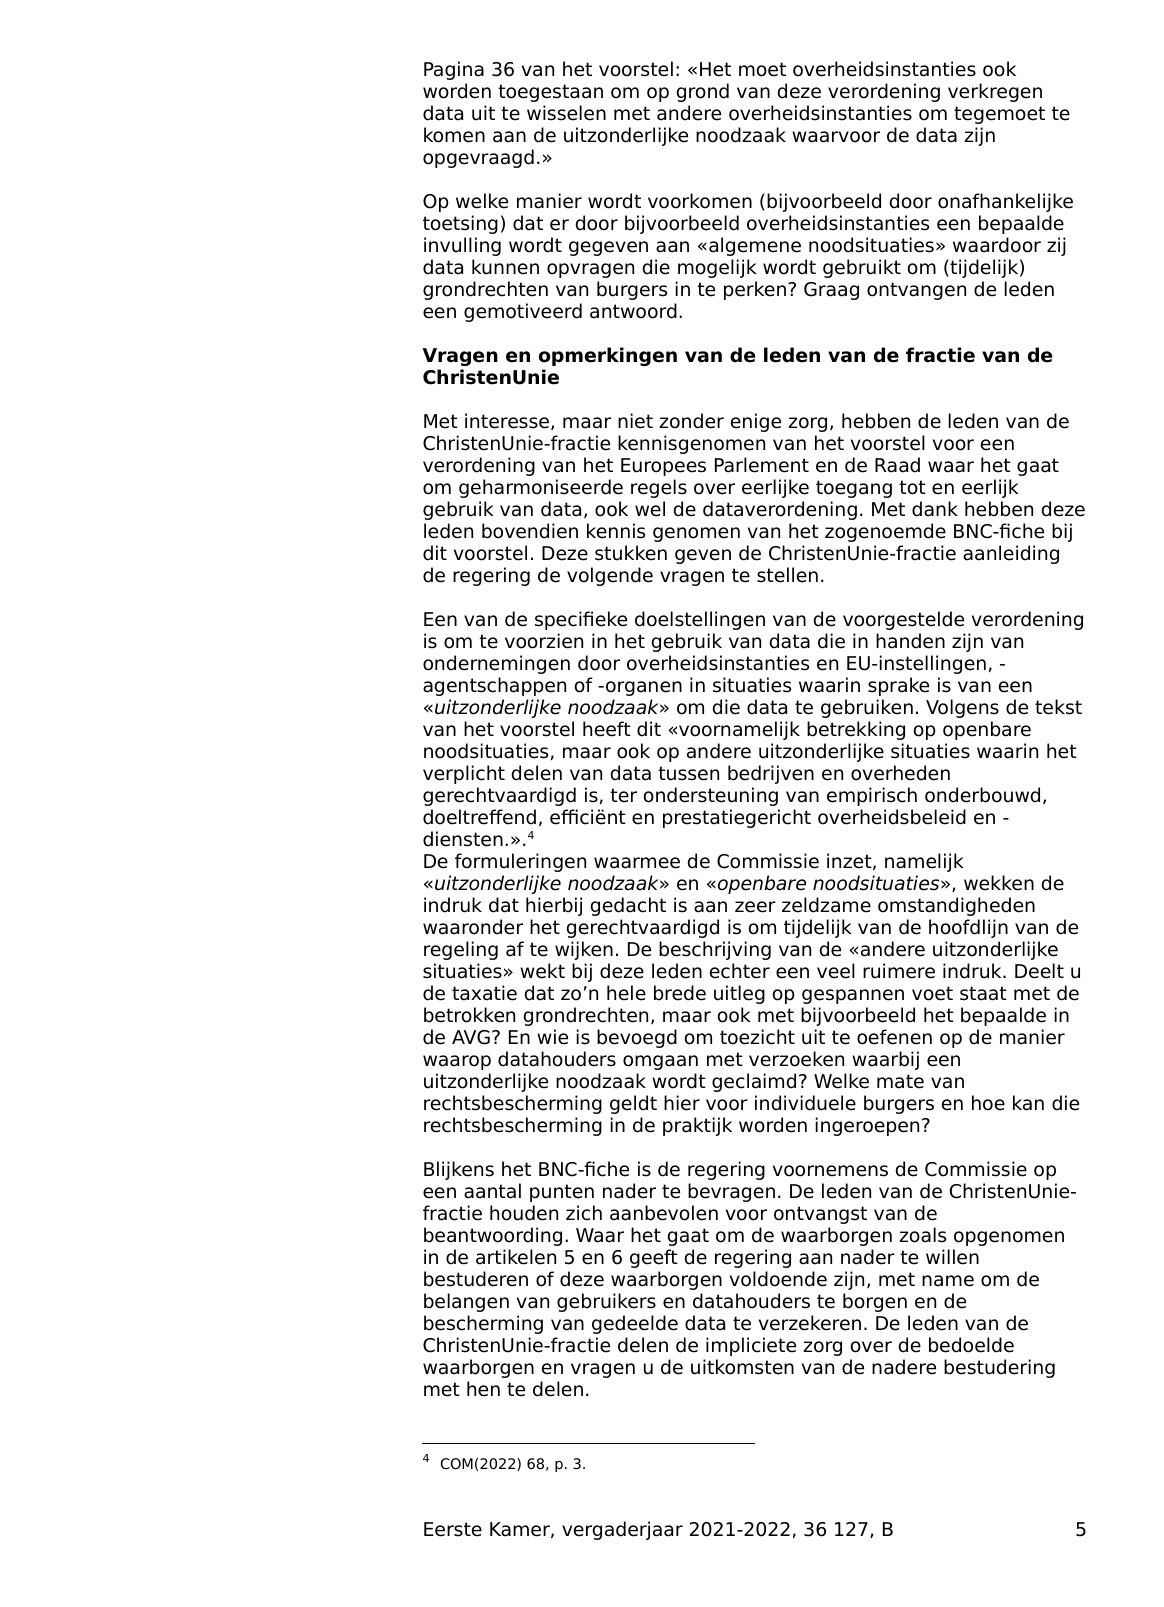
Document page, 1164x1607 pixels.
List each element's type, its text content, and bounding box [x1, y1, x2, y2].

text De formuleringen waarmee de Commissie inzet, namelijk «uitzonderlijke noodzaak» en «openbare noodsituaties», wekken de indruk dat hierbij gedacht is aan zeer zeldzame omstandigheden waaronder het gerechtvaardigd is om tijdelijk van de hoofdlijn van de regeling af te wijken. De beschrijving van de «andere uitzonderlijke situaties» wekt bij deze leden echter een veel ruimere indruk. Deelt u de taxatie dat zo’n hele brede uitleg op gespannen voet staat met de betrokken grondrechten, maar ook met bijvoorbeeld het bepaalde in de AVG? En wie is bevoegd om toezicht uit te oefenen op de manier waarop datahouders omgaan met verzoeken waarbij een uitzonderlijke noodzaak wordt geclaimd? Welke mate van rechtsbescherming geldt hier voor individuele burgers en hoe kan die rechtsbescherming in de praktijk worden ingeroepen? [422, 851, 1087, 1137]
text COM(2022) 68, p. 3. [422, 1452, 1087, 1474]
subtitle Vragen en opmerkingen van de leden van de fractie van de ChristenUnie [422, 345, 1087, 389]
text Een van de specifieke doelstellingen van de voorgestelde verordening is om te voorzien in het gebruik van data die in handen zijn van ondernemingen door overheidsinstanties en EU-instellingen, -agentschappen of -organen in situaties waarin sprake is van een «uitzonderlijke noodzaak» om die data te gebruiken. Volgens de tekst van het voorstel heeft dit «voornamelijk betrekking op openbare noodsituaties, maar ook op andere uitzonderlijke situaties waarin het verplicht delen van data tussen bedrijven en overheden gerechtvaardigd is, ter ondersteuning van empirisch onderbouwd, doeltreffend, efficiënt en prestatiegericht overheidsbeleid en -diensten.». [422, 609, 1087, 851]
text Pagina 36 van het voorstel: «Het moet overheidsinstanties ook worden toegestaan om op grond van deze verordening verkregen data uit te wisselen met andere overheidsinstanties om tegemoet te komen aan de uitzonderlijke noodzaak waarvoor de data zijn opgevraagd.» [422, 59, 1087, 169]
text Met interesse, maar niet zonder enige zorg, hebben de leden van de ChristenUnie-fractie kennisgenomen van het voorstel voor een verordening van het Europees Parlement en de Raad waar het gaat om geharmoniseerde regels over eerlijke toegang tot en eerlijk gebruik van data, ook wel de dataverordening. Met dank hebben deze leden bovendien kennis genomen van het zogenoemde BNC-fiche bij dit voorstel. Deze stukken geven de ChristenUnie-fractie aanleiding de regering de volgende vragen te stellen. [422, 411, 1087, 587]
text Blijkens het BNC-fiche is de regering voornemens de Commissie op een aantal punten nader te bevragen. De leden van de ChristenUnie-fractie houden zich aanbevolen voor ontvangst van de beantwoording. Waar het gaat om de waarborgen zoals opgenomen in de artikelen 5 en 6 geeft de regering aan nader te willen bestuderen of deze waarborgen voldoende zijn, met name om de belangen van gebruikers en datahouders te borgen en de bescherming van gedeelde data te verzekeren. De leden van de ChristenUnie-fractie delen de impliciete zorg over de bedoelde waarborgen en vragen u de uitkomsten van de nadere bestudering met hen te delen. [422, 1159, 1087, 1401]
text Op welke manier wordt voorkomen (bijvoorbeeld door onafhankelijke toetsing) dat er door bijvoorbeeld overheidsinstanties een bepaalde invulling wordt gegeven aan «algemene noodsituaties» waardoor zij data kunnen opvragen die mogelijk wordt gebruikt om (tijdelijk) grondrechten van burgers in te perken? Graag ontvangen de leden een gemotiveerd antwoord. [422, 191, 1087, 323]
